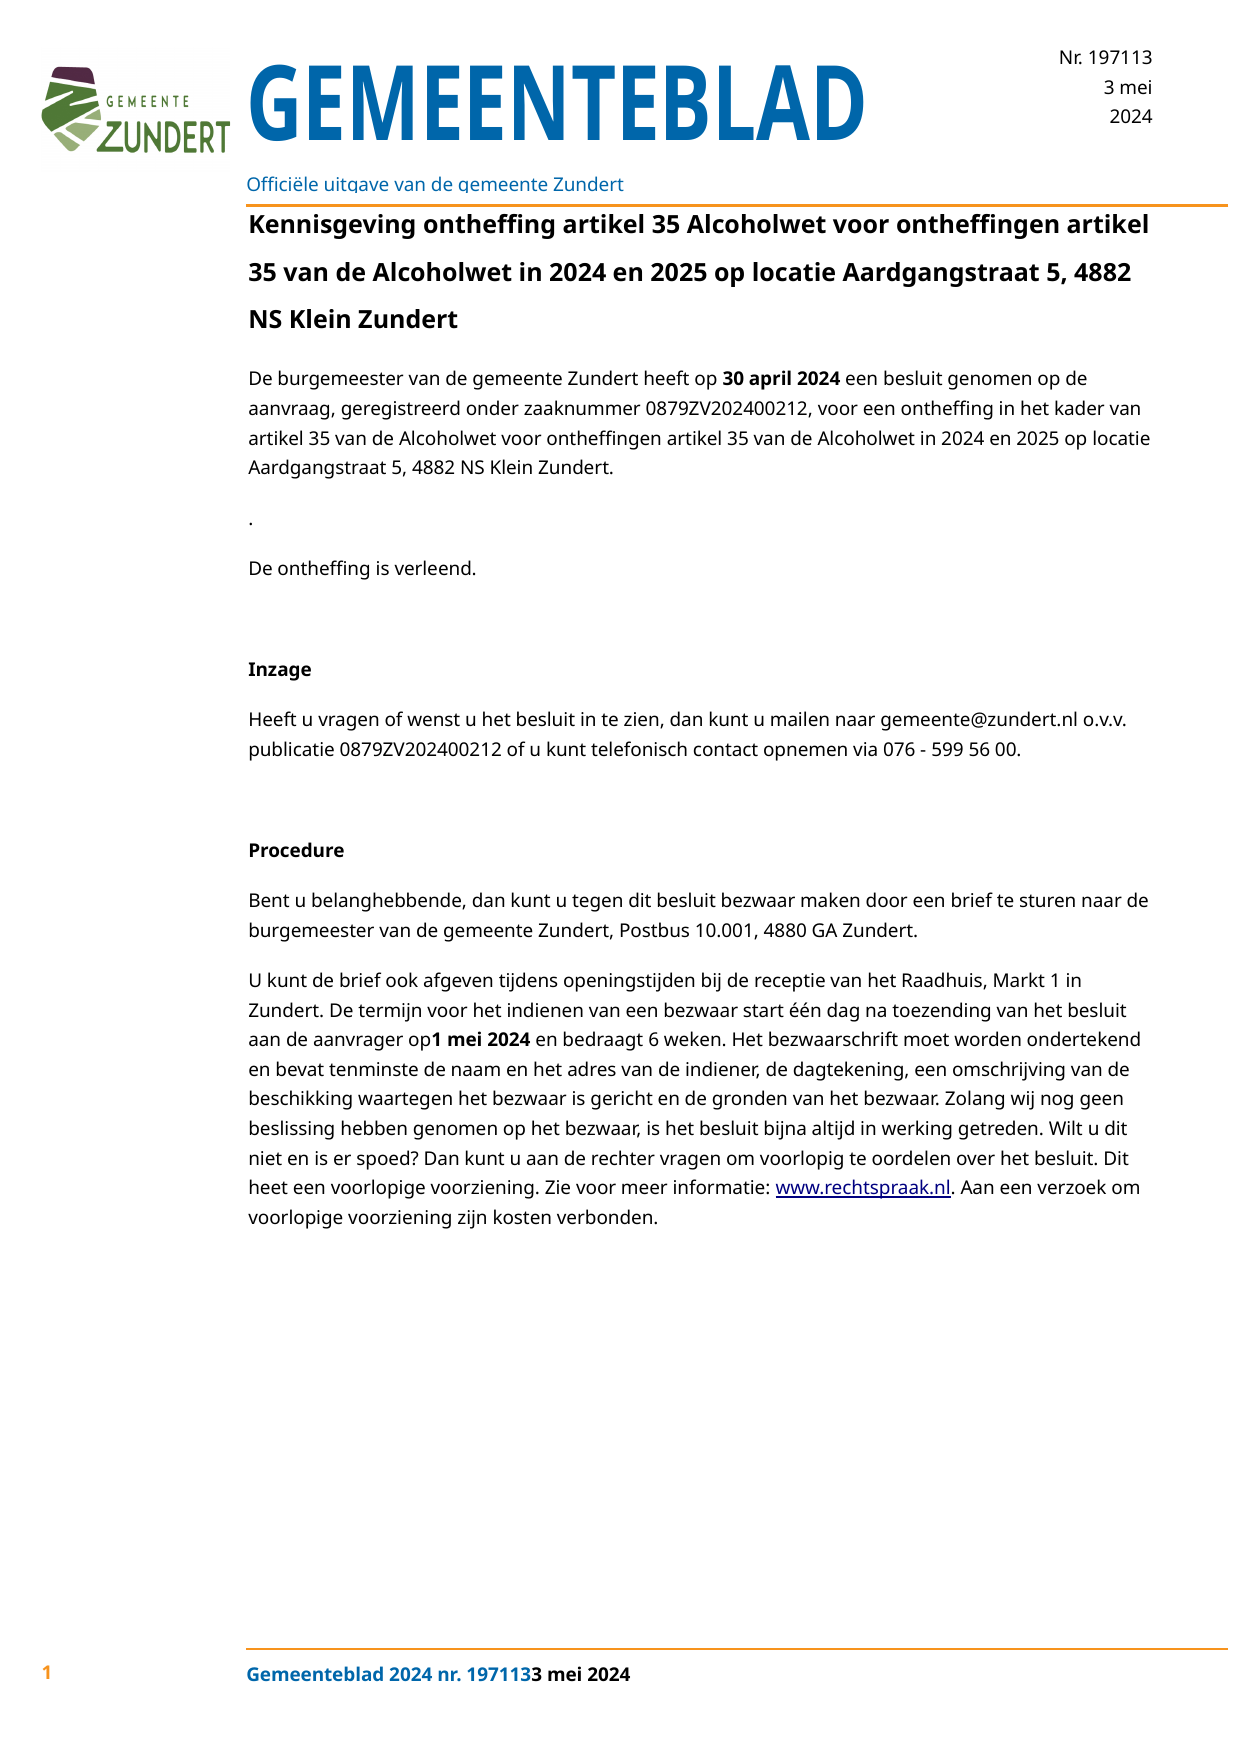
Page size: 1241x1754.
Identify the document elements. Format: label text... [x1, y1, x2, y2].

text Kennisgeving ontheffing artikel 35 Alcoholwet voor ontheffingen artikel 35 van de Alcoholwet in 2024 en 2025 op locatie Aardgangstraat 5, 4882 NS Klein Zundert [248, 207, 1152, 336]
text Heeft u vragen of wenst u het besluit in te zien, dan kunt u mailen naar gemeente@zundert.nl o.v.v. publicatie 0879ZV202400212 of u kunt telefonisch contact opnemen via 076 - 599 56 00. [248, 706, 1152, 762]
text De ontheffing is verleend. [248, 555, 1152, 581]
text Procedure [248, 837, 1152, 862]
text Inzage [248, 656, 1152, 682]
text Bent u belanghebbende, dan kunt u tegen dit besluit bezwaar maken door een brief te sturen naar de burgemeester van de gemeente Zundert, Postbus 10.001, 4880 GA Zundert. [248, 887, 1152, 942]
text De burgemeester van de gemeente Zundert heeft op 30 april 2024 een besluit genomen op de aanvraag, geregistreerd onder zaaknummer 0879ZV202400212, voor een ontheffing in het kader van artikel 35 van de Alcoholwet voor ontheffingen artikel 35 van de Alcoholwet in 2024 en 2025 op locatie Aardgangstraat 5, 4882 NS Klein Zundert. [248, 366, 1152, 480]
picture [41, 47, 231, 172]
text . [248, 505, 1152, 530]
text U kunt de brief ook afgeven tijdens openingstijden bij de receptie van het Raadhuis, Markt 1 in Zundert. De termijn voor het indienen van een bezwaar start één dag na toezending van het besluit aan de aanvrager op1 mei 2024 en bedraagt 6 weken. Het bezwaarschrift moet worden ondertekend en bevat tenminste de naam en het adres van de indiener, de dagtekening, een omschrijving van de beschikking waartegen het bezwaar is gericht en de gronden van het bezwaar. Zolang wij nog geen beslissing hebben genomen op het bezwaar, is het besluit bijna altijd in werking getreden. Wilt u dit niet en is er spoed? Dan kunt u aan de rechter vragen om voorlopig te oordelen over het besluit. Dit heet een voorlopige voorziening. Zie voor meer informatie: www.rechtspraak.nl. Aan een verzoek om voorlopige voorziening zijn kosten verbonden. [248, 967, 1152, 1229]
